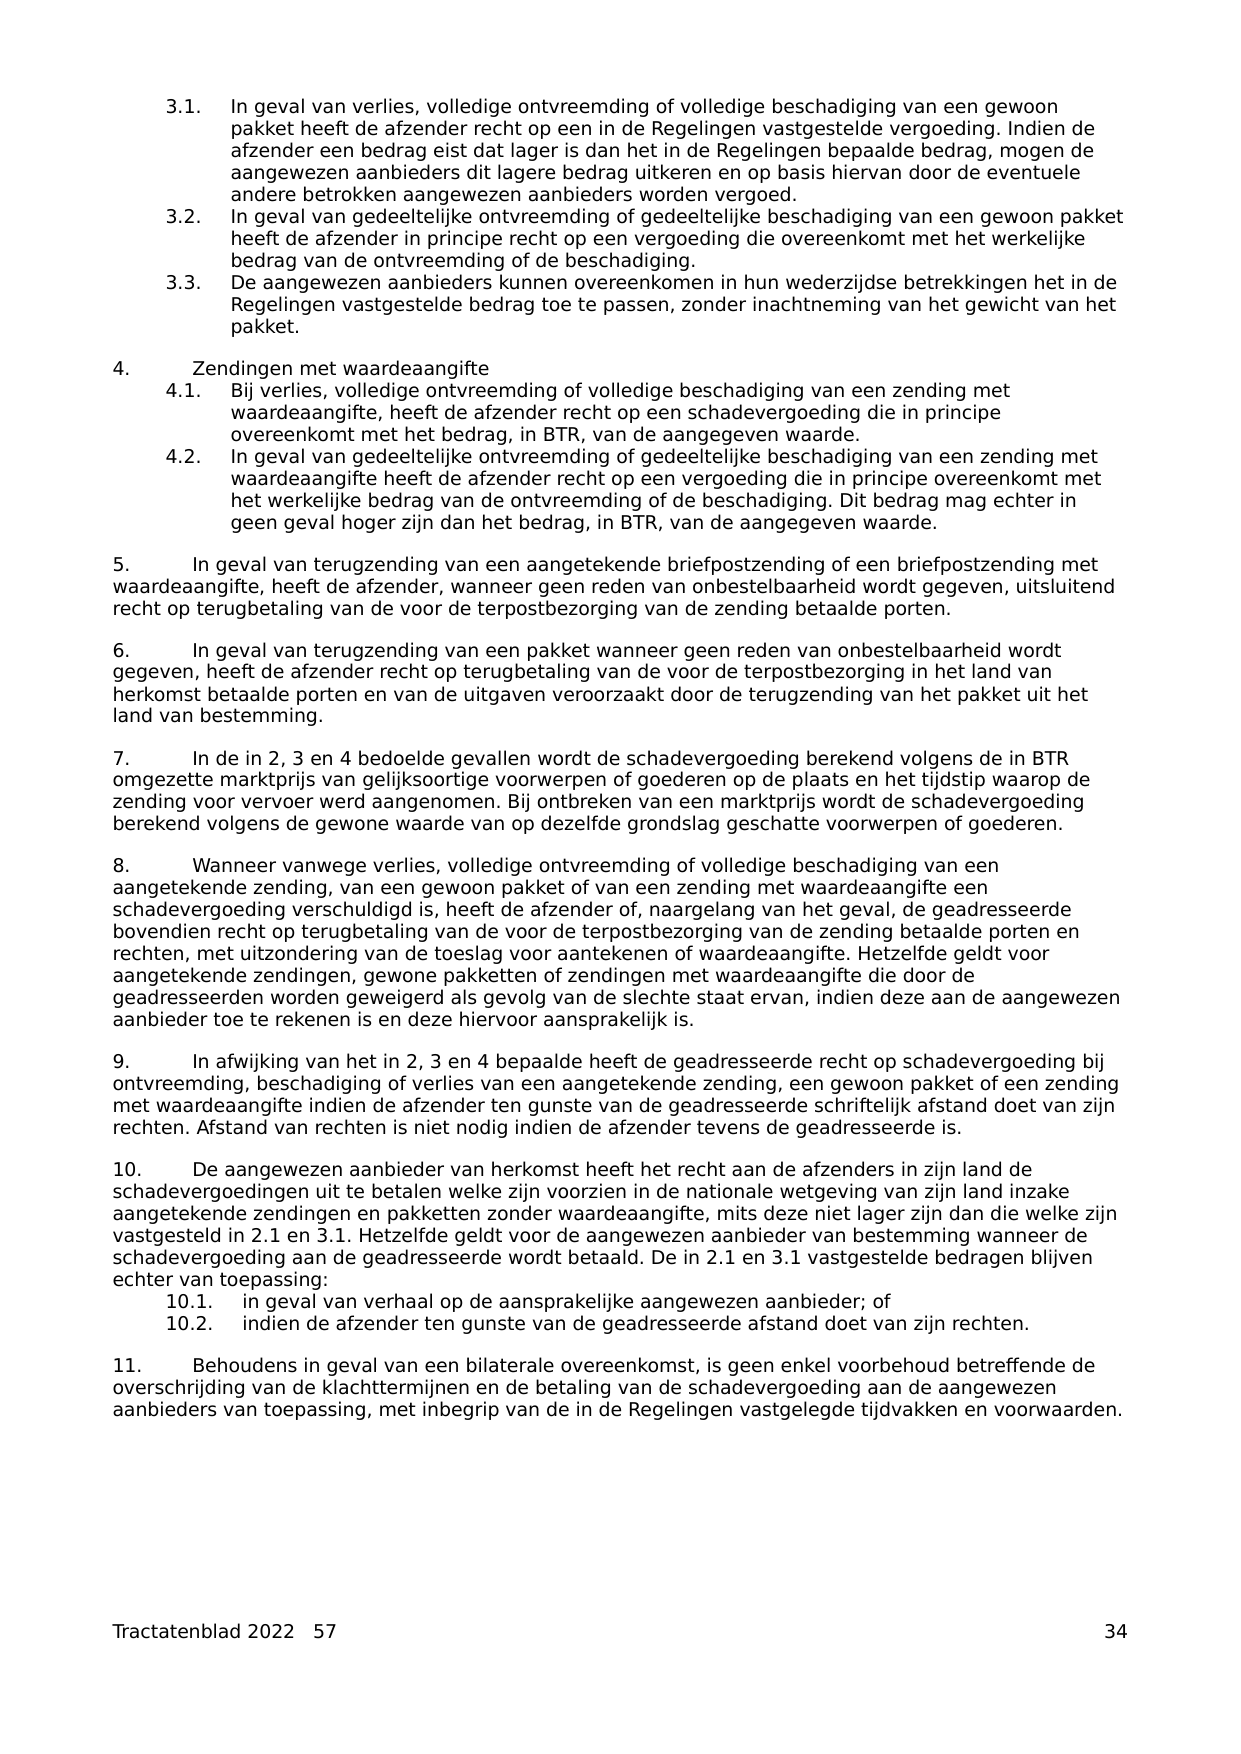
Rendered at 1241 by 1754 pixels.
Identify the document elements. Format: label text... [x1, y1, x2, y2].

text 4.2. In geval van gedeeltelijke ontvreemding of gedeeltelijke beschadiging van een zending met waardeaangifte heeft de afzender recht op een vergoeding die in principe overeenkomt met het werkelijke bedrag van de ontvreemding of de beschadiging. Dit bedrag mag echter in geen geval hoger zijn dan het bedrag, in BTR, van de aangegeven waarde. [165, 446, 1128, 533]
text 5. In geval van terugzending van een aangetekende briefpostzending of een briefpostzending met waardeaangifte, heeft de afzender, wanneer geen reden van onbestelbaarheid wordt gegeven, uitsluitend recht op terugbetaling van de voor de terpostbezorging van de zending betaalde porten. [112, 553, 1128, 619]
text 4.1. Bij verlies, volledige ontvreemding of volledige beschadiging van een zending met waardeaangifte, heeft de afzender recht op een schadevergoeding die in principe overeenkomt met het bedrag, in BTR, van de aangegeven waarde. [165, 380, 1128, 446]
text 4. Zendingen met waardeaangifte [112, 358, 1128, 380]
text 10. De aangewezen aanbieder van herkomst heeft het recht aan de afzenders in zijn land de schadevergoedingen uit te betalen welke zijn voorzien in de nationale wetgeving van zijn land inzake aangetekende zendingen en pakketten zonder waardeaangifte, mits deze niet lager zijn dan die welke zijn vastgesteld in 2.1 en 3.1. Hetzelfde geldt voor de aangewezen aanbieder van bestemming wanneer de schadevergoeding aan de geadresseerde wordt betaald. De in 2.1 en 3.1 vastgestelde bedragen blijven echter van toepassing: [112, 1159, 1128, 1291]
text 10.2. indien de afzender ten gunste van de geadresseerde afstand doet van zijn rechten. [165, 1313, 1128, 1335]
text 10.1. in geval van verhaal op de aansprakelijke aangewezen aanbieder; of [165, 1291, 1128, 1313]
text 3.2. In geval van gedeeltelijke ontvreemding of gedeeltelijke beschadiging van een gewoon pakket heeft de afzender in principe recht op een vergoeding die overeenkomt met het werkelijke bedrag van de ontvreemding of de beschadiging. [165, 206, 1128, 272]
text 3.3. De aangewezen aanbieders kunnen overeenkomen in hun wederzijdse betrekkingen het in de Regelingen vastgestelde bedrag toe te passen, zonder inachtneming van het gewicht van het pakket. [165, 272, 1128, 338]
text 7. In de in 2, 3 en 4 bedoelde gevallen wordt de schadevergoeding berekend volgens de in BTR omgezette marktprijs van gelijksoortige voorwerpen of goederen op de plaats en het tijdstip waarop de zending voor vervoer werd aangenomen. Bij ontbreken van een marktprijs wordt de schadevergoeding berekend volgens de gewone waarde van op dezelfde grondslag geschatte voorwerpen of goederen. [112, 747, 1128, 835]
text 3.1. In geval van verlies, volledige ontvreemding of volledige beschadiging van een gewoon pakket heeft de afzender recht op een in de Regelingen vastgestelde vergoeding. Indien de afzender een bedrag eist dat lager is dan het in de Regelingen bepaalde bedrag, mogen de aangewezen aanbieders dit lagere bedrag uitkeren en op basis hiervan door de eventuele andere betrokken aangewezen aanbieders worden vergoed. [165, 96, 1128, 206]
text 8. Wanneer vanwege verlies, volledige ontvreemding of volledige beschadiging van een aangetekende zending, van een gewoon pakket of van een zending met waardeaangifte een schadevergoeding verschuldigd is, heeft de afzender of, naargelang van het geval, de geadresseerde bovendien recht op terugbetaling van de voor de terpostbezorging van de zending betaalde porten en rechten, met uitzondering van de toeslag voor aantekenen of waardeaangifte. Hetzelfde geldt voor aangetekende zendingen, gewone pakketten of zendingen met waardeaangifte die door de geadresseerden worden geweigerd als gevolg van de slechte staat ervan, indien deze aan de aangewezen aanbieder toe te rekenen is en deze hiervoor aansprakelijk is. [112, 855, 1128, 1031]
text 11. Behoudens in geval van een bilaterale overeenkomst, is geen enkel voorbehoud betreffende de overschrijding van de klachttermijnen en de betaling van de schadevergoeding aan de aangewezen aanbieders van toepassing, met inbegrip van de in de Regelingen vastgelegde tijdvakken en voorwaarden. [112, 1355, 1128, 1421]
text 9. In afwijking van het in 2, 3 en 4 bepaalde heeft de geadresseerde recht op schadevergoeding bij ontvreemding, beschadiging of verlies van een aangetekende zending, een gewoon pakket of een zending met waardeaangifte indien de afzender ten gunste van de geadresseerde schriftelijk afstand doet van zijn rechten. Afstand van rechten is niet nodig indien de afzender tevens de geadresseerde is. [112, 1051, 1128, 1139]
text 6. In geval van terugzending van een pakket wanneer geen reden van onbestelbaarheid wordt gegeven, heeft de afzender recht op terugbetaling van de voor de terpostbezorging in het land van herkomst betaalde porten en van de uitgaven veroorzaakt door de terugzending van het pakket uit het land van bestemming. [112, 639, 1128, 727]
